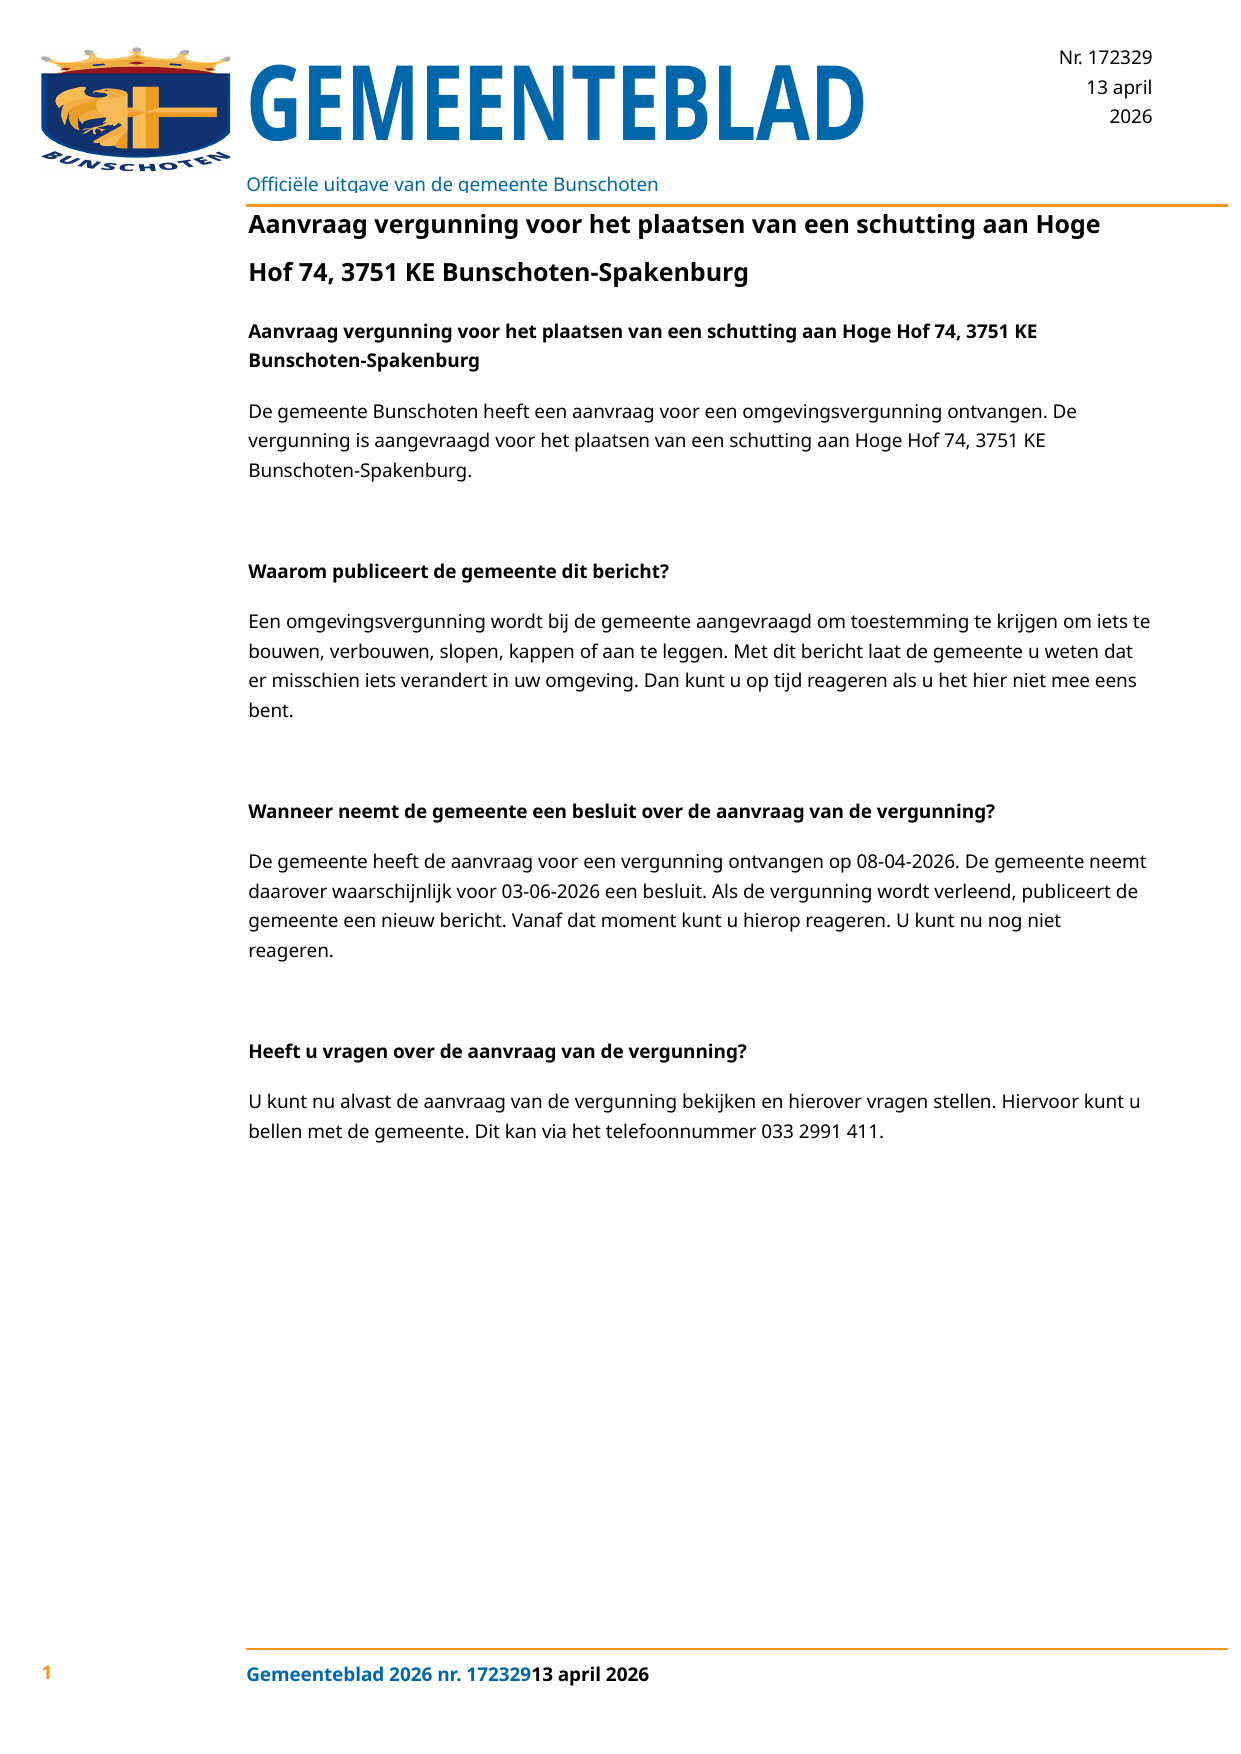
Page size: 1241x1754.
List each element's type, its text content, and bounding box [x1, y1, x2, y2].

text U kunt nu alvast de aanvraag van de vergunning bekijken en hierover vragen stellen. Hiervoor kunt u bellen met de gemeente. Dit kan via het telefoonnummer 033 2991 411. [248, 1088, 1152, 1144]
text Aanvraag vergunning voor het plaatsen van een schutting aan Hoge Hof 74, 3751 KE Bunschoten-Spakenburg [248, 318, 1152, 373]
text Een omgevingsvergunning wordt bij de gemeente aangevraagd om toestemming te krijgen om iets te bouwen, verbouwen, slopen, kappen of aan te leggen. Met dit bericht laat de gemeente u weten dat er misschien iets verandert in uw omgeving. Dan kunt u op tijd reageren als u het hier niet mee eens bent. [248, 608, 1152, 723]
picture [41, 47, 231, 172]
text Waarom publiceert de gemeente dit bericht? [248, 558, 1152, 584]
text De gemeente Bunschoten heeft een aanvraag voor een omgevingsvergunning ontvangen. De vergunning is aangevraagd voor het plaatsen van een schutting aan Hoge Hof 74, 3751 KE Bunschoten-Spakenburg. [248, 398, 1152, 483]
text Heeft u vragen over de aanvraag van de vergunning? [248, 1038, 1152, 1064]
text De gemeente heeft de aanvraag voor een vergunning ontvangen op 08-04-2026. De gemeente neemt daarover waarschijnlijk voor 03-06-2026 een besluit. Als de vergunning wordt verleend, publiceert de gemeente een nieuw bericht. Vanaf dat moment kunt u hierop reageren. U kunt nu nog niet reageren. [248, 848, 1152, 963]
text Wanneer neemt de gemeente een besluit over de aanvraag van de vergunning? [248, 798, 1152, 824]
text Aanvraag vergunning voor het plaatsen van een schutting aan Hoge Hof 74, 3751 KE Bunschoten-Spakenburg [248, 207, 1152, 288]
